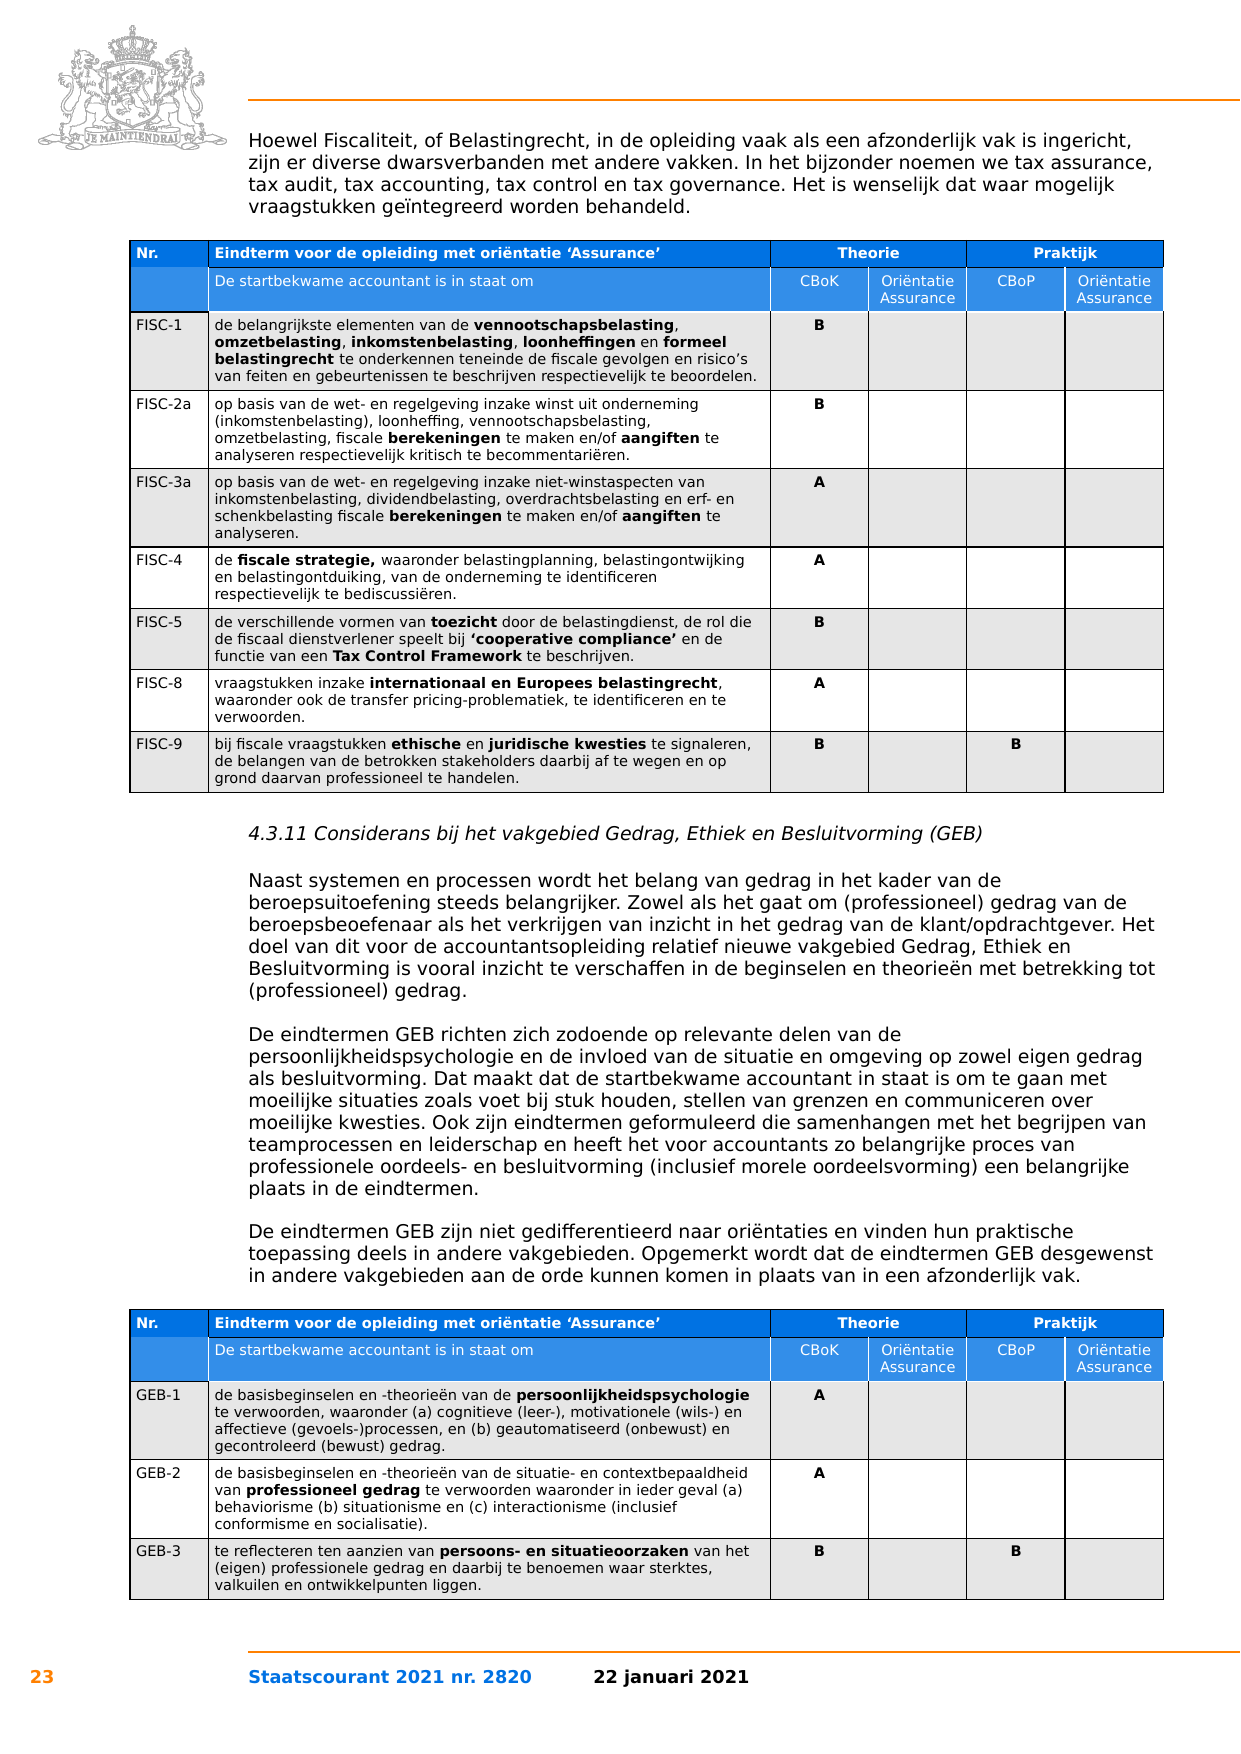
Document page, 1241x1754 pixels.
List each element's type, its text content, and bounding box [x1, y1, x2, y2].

table_cell A [771, 670, 868, 731]
table_cell B [771, 391, 868, 468]
table_cell [869, 609, 966, 669]
table_cell GEB-2 [131, 1460, 208, 1538]
table_header Praktijk [967, 241, 1163, 267]
table_cell de belangrijkste elementen van de vennootschapsbelasting, omzetbelasting, inkomstenbelasting, loonheffingen en formeel belastingrecht te onderkennen teneinde de fiscale gevolgen en risico’s van feiten en gebeurtenissen te beschrijven respectievelijk te beoordelen. [209, 313, 770, 390]
table_cell De startbekwame accountant is in staat om [209, 1338, 770, 1381]
table_cell GEB-3 [131, 1539, 208, 1599]
table_cell [967, 469, 1064, 546]
table_cell [869, 1382, 966, 1459]
table_cell [1066, 609, 1163, 669]
table_cell de fiscale strategie, waaronder belastingplanning, belastingontwijking en belastingontduiking, van de onderneming te identificeren respectievelijk te bediscussiëren. [209, 548, 770, 608]
table_cell FISC-9 [131, 732, 208, 792]
table_cell te reflecteren ten aanzien van persoons- en situatieoorzaken van het (eigen) professionele gedrag en daarbij te benoemen waar sterktes, valkuilen en ontwikkelpunten liggen. [209, 1539, 770, 1599]
table_cell CBoP [967, 1338, 1064, 1381]
table_header Eindterm voor de opleiding met oriëntatie ‘Assurance’ [209, 1310, 770, 1337]
table_cell [869, 313, 966, 390]
table_cell FISC-4 [131, 548, 208, 608]
table_cell de verschillende vormen van toezicht door de belastingdienst, de rol die de fiscaal dienstverlener speelt bij ‘cooperative compliance’ en de functie van een Tax Control Framework te beschrijven. [209, 609, 770, 669]
table_cell FISC-8 [131, 670, 208, 731]
table_header Praktijk [967, 1310, 1163, 1337]
table_cell De startbekwame accountant is in staat om [209, 268, 770, 311]
table_cell [967, 548, 1064, 608]
table_cell [869, 1460, 966, 1538]
table_cell [1066, 313, 1163, 390]
table_cell Oriëntatie Assurance [1066, 268, 1163, 311]
table_cell B [771, 732, 868, 792]
table_cell bij fiscale vraagstukken ethische en juridische kwesties te signaleren, de belangen van de betrokken stakeholders daarbij af te wegen en op grond daarvan professioneel te handelen. [209, 732, 770, 792]
table_cell B [967, 1539, 1064, 1599]
text De eindtermen GEB zijn niet gedifferentieerd naar oriëntaties en vinden hun praktische toepassing deels in andere vakgebieden. Opgemerkt wordt dat de eindtermen GEB desgewenst in andere vakgebieden aan de orde kunnen komen in plaats van in een afzonderlijk vak. [248, 1221, 1163, 1287]
table_cell GEB-1 [131, 1382, 208, 1459]
table_cell op basis van de wet- en regelgeving inzake niet-winstaspecten van inkomstenbelasting, dividendbelasting, overdrachtsbelasting en erf- en schenkbelasting fiscale berekeningen te maken en/of aangiften te analyseren. [209, 469, 770, 546]
table_cell B [771, 313, 868, 390]
table_cell CBoK [771, 268, 868, 311]
table_cell [1066, 391, 1163, 468]
table_cell B [967, 732, 1064, 792]
subtitle 4.3.11 Considerans bij het vakgebied Gedrag, Ethiek en Besluitvorming (GEB) [248, 823, 1163, 845]
table_cell op basis van de wet- en regelgeving inzake winst uit onderneming (inkomstenbelasting), loonheffing, vennootschapsbelasting, omzetbelasting, fiscale berekeningen te maken en/of aangiften te analyseren respectievelijk kritisch te becommentariëren. [209, 391, 770, 468]
table_cell FISC-5 [131, 609, 208, 669]
table_cell [967, 1382, 1064, 1459]
table_cell de basisbeginselen en -theorieën van de persoonlijkheidspsychologie te verwoorden, waaronder (a) cognitieve (leer-), motivationele (wils-) en affectieve (gevoels-)processen, en (b) geautomatiseerd (onbewust) en gecontroleerd (bewust) gedrag. [209, 1382, 770, 1459]
table_cell [869, 670, 966, 731]
table_cell A [771, 469, 868, 546]
table_header Eindterm voor de opleiding met oriëntatie ‘Assurance’ [209, 241, 770, 267]
table_cell [869, 548, 966, 608]
table_header Nr. [131, 241, 208, 267]
table_cell [1066, 732, 1163, 792]
table_cell [1066, 548, 1163, 608]
table_cell [1066, 1460, 1163, 1538]
table_cell FISC-2a [131, 391, 208, 468]
table_cell CBoP [967, 268, 1064, 311]
table_cell B [771, 1539, 868, 1599]
table_cell [869, 469, 966, 546]
table_cell [967, 670, 1064, 731]
table_cell [967, 313, 1064, 390]
table_cell Oriëntatie Assurance [869, 268, 966, 311]
table_cell A [771, 1382, 868, 1459]
table_cell FISC-1 [131, 313, 208, 390]
table_cell [869, 391, 966, 468]
table_cell B [771, 609, 868, 669]
table_cell [1066, 670, 1163, 731]
table_cell [1066, 1539, 1163, 1599]
text Hoewel Fiscaliteit, of Belastingrecht, in de opleiding vaak als een afzonderlijk vak is ingericht, zijn er diverse dwarsverbanden met andere vakken. In het bijzonder noemen we tax assurance, tax audit, tax accounting, tax control en tax governance. Het is wenselijk dat waar mogelijk vraagstukken geïntegreerd worden behandeld. [248, 130, 1163, 218]
table_cell [869, 732, 966, 792]
table_cell vraagstukken inzake internationaal en Europees belastingrecht, waaronder ook de transfer pricing-problematiek, te identificeren en te verwoorden. [209, 670, 770, 731]
table_cell A [771, 548, 868, 608]
table_cell CBoK [771, 1338, 868, 1381]
table_header Theorie [771, 241, 966, 267]
table_cell A [771, 1460, 868, 1538]
picture [38, 25, 227, 150]
table_header Nr. [131, 1310, 208, 1337]
table_cell de basisbeginselen en -theorieën van de situatie- en contextbepaaldheid van professioneel gedrag te verwoorden waaronder in ieder geval (a) behaviorisme (b) situationisme en (c) interactionisme (inclusief conformisme en socialisatie). [209, 1460, 770, 1538]
table_cell [967, 391, 1064, 468]
table_cell [1066, 469, 1163, 546]
text Naast systemen en processen wordt het belang van gedrag in het kader van de beroepsuitoefening steeds belangrijker. Zowel als het gaat om (professioneel) gedrag van de beroepsbeoefenaar als het verkrijgen van inzicht in het gedrag van de klant/opdrachtgever. Het doel van dit voor de accountantsopleiding relatief nieuwe vakgebied Gedrag, Ethiek en Besluitvorming is vooral inzicht te verschaffen in de beginselen en theorieën met betrekking tot (professioneel) gedrag. [248, 870, 1163, 1002]
table_cell [1066, 1382, 1163, 1459]
table_cell Oriëntatie Assurance [1066, 1338, 1163, 1381]
table_cell FISC-3a [131, 469, 208, 546]
table_header Theorie [771, 1310, 966, 1337]
text De eindtermen GEB richten zich zodoende op relevante delen van de persoonlijkheidspsychologie en de invloed van de situatie en omgeving op zowel eigen gedrag als besluitvorming. Dat maakt dat de startbekwame accountant in staat is om te gaan met moeilijke situaties zoals voet bij stuk houden, stellen van grenzen en communiceren over moeilijke kwesties. Ook zijn eindtermen geformuleerd die samenhangen met het begrijpen van teamprocessen en leiderschap en heeft het voor accountants zo belangrijke proces van professionele oordeels- en besluitvorming (inclusief morele oordeelsvorming) een belangrijke plaats in de eindtermen. [248, 1024, 1163, 1199]
table_cell [967, 609, 1064, 669]
table_cell Oriëntatie Assurance [869, 1338, 966, 1381]
table_cell [869, 1539, 966, 1599]
table_cell [967, 1460, 1064, 1538]
